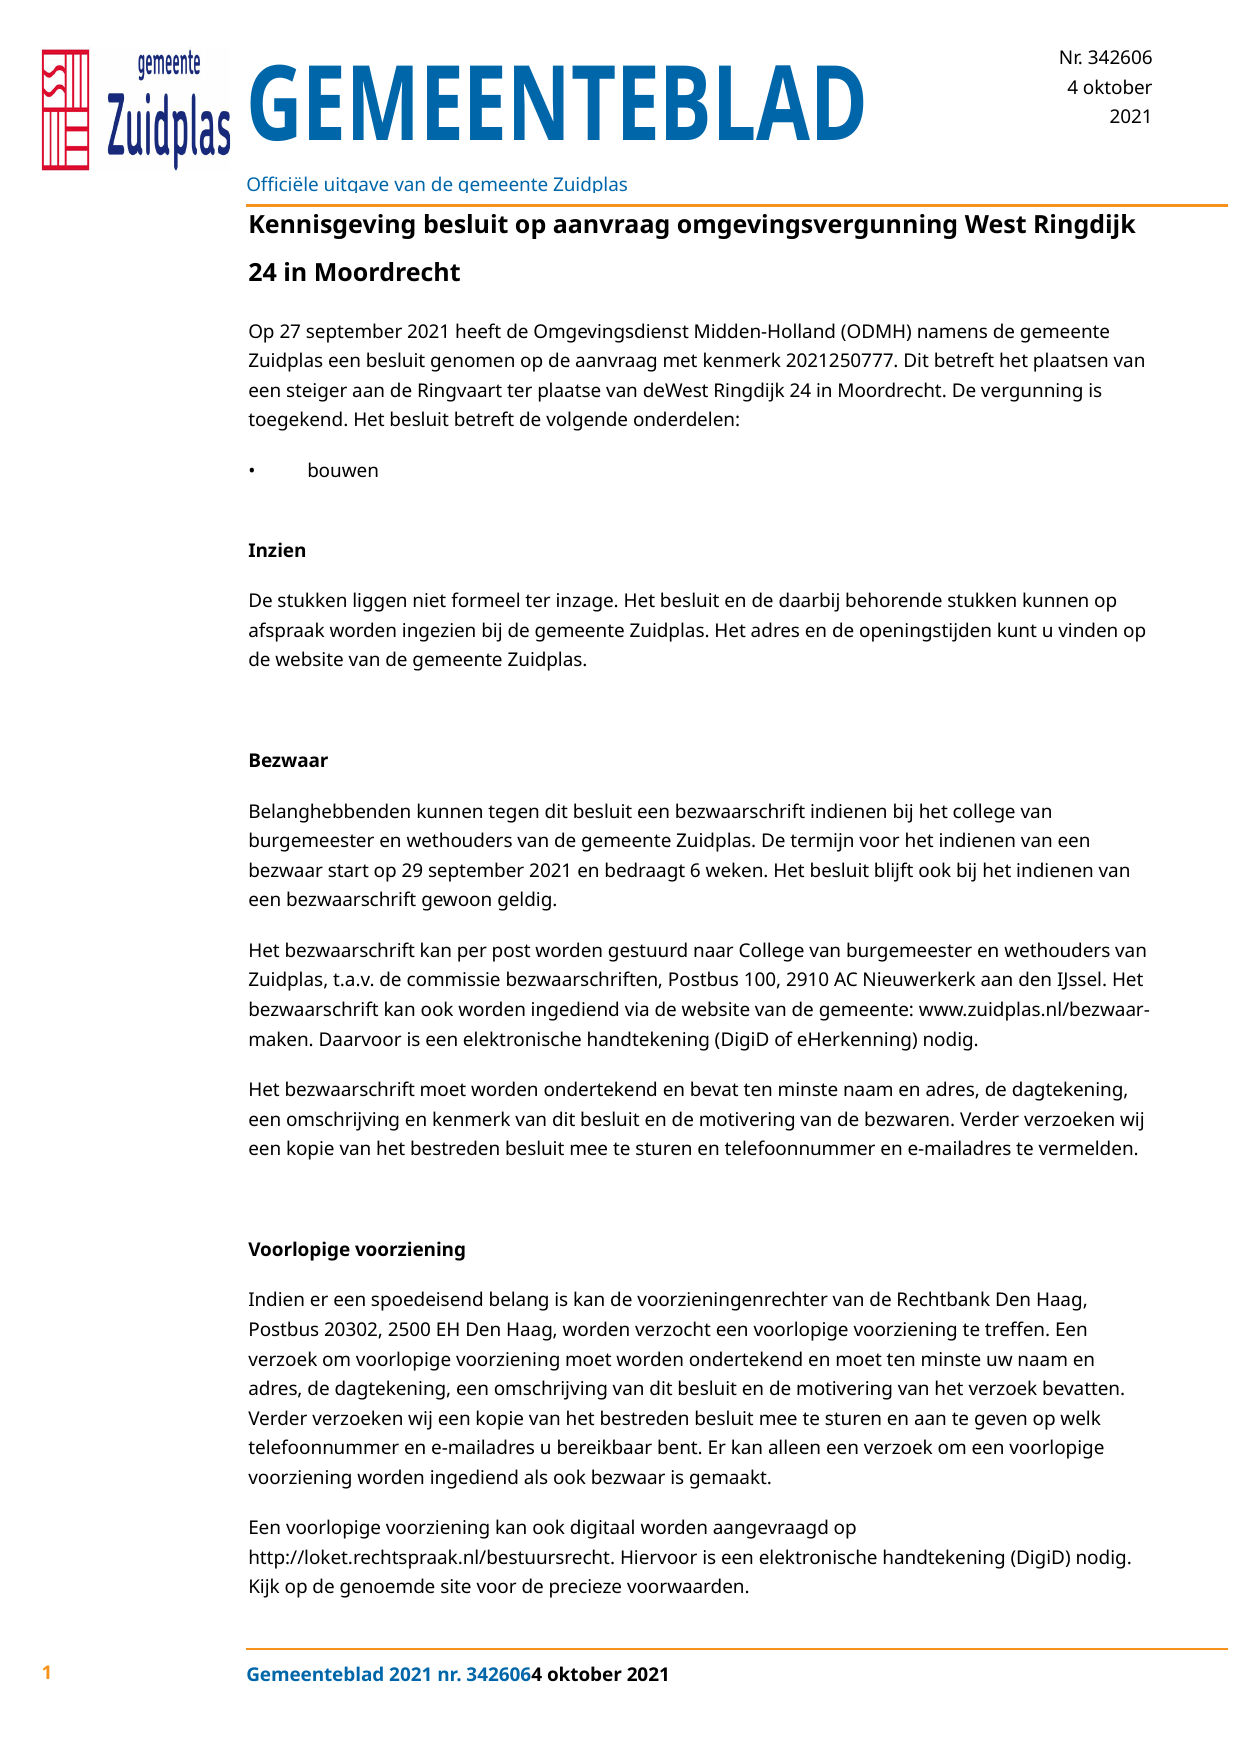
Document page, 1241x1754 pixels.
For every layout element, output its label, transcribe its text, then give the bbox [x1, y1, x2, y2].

text De stukken liggen niet formeel ter inzage. Het besluit en de daarbij behorende stukken kunnen op afspraak worden ingezien bij de gemeente Zuidplas. Het adres en de openingstijden kunt u vinden op de website van de gemeente Zuidplas. [248, 587, 1152, 672]
picture [41, 47, 231, 172]
text Indien er een spoedeisend belang is kan de voorzieningenrechter van de Rechtbank Den Haag, Postbus 20302, 2500 EH Den Haag, worden verzocht een voorlopige voorziening te treffen. Een verzoek om voorlopige voorziening moet worden ondertekend en moet ten minste uw naam en adres, de dagtekening, een omschrijving van dit besluit en de motivering van het verzoek bevatten. Verder verzoeken wij een kopie van het bestreden besluit mee te sturen en aan te geven op welk telefoonnummer en e-mailadres u bereikbaar bent. Er kan alleen een verzoek om een voorlopige voorziening worden ingediend als ook bezwaar is gemaakt. [248, 1287, 1152, 1490]
list bouwen [248, 457, 1152, 483]
text Het bezwaarschrift kan per post worden gestuurd naar College van burgemeester en wethouders van Zuidplas, t.a.v. de commissie bezwaarschriften, Postbus 100, 2910 AC Nieuwerkerk aan den IJssel. Het bezwaarschrift kan ook worden ingediend via de website van de gemeente: www.zuidplas.nl/bezwaar-maken. Daarvoor is een elektronische handtekening (DigiD of eHerkenning) nodig. [248, 937, 1152, 1052]
text Inzien [248, 537, 1152, 563]
text Kennisgeving besluit op aanvraag omgevingsvergunning West Ringdijk 24 in Moordrecht [248, 207, 1152, 288]
text Het bezwaarschrift moet worden ondertekend en bevat ten minste naam en adres, de dagtekening, een omschrijving en kenmerk van dit besluit en de motivering van de bezwaren. Verder verzoeken wij een kopie van het bestreden besluit mee te sturen en telefoonnummer en e-mailadres te vermelden. [248, 1076, 1152, 1161]
text Op 27 september 2021 heeft de Omgevingsdienst Midden-Holland (ODMH) namens de gemeente Zuidplas een besluit genomen op de aanvraag met kenmerk 2021250777. Dit betreft het plaatsen van een steiger aan de Ringvaart ter plaatse van deWest Ringdijk 24 in Moordrecht. De vergunning is toegekend. Het besluit betreft de volgende onderdelen: [248, 318, 1152, 432]
text Voorlopige voorziening [248, 1236, 1152, 1262]
text Bezwaar [248, 747, 1152, 773]
text Een voorlopige voorziening kan ook digitaal worden aangevraagd op http://loket.rechtspraak.nl/bestuursrecht. Hiervoor is een elektronische handtekening (DigiD) nodig. Kijk op de genoemde site voor de precieze voorwaarden. [248, 1514, 1152, 1599]
text Belanghebbenden kunnen tegen dit besluit een bezwaarschrift indienen bij het college van burgemeester en wethouders van de gemeente Zuidplas. De termijn voor het indienen van een bezwaar start op 29 september 2021 en bedraagt 6 weken. Het besluit blijft ook bij het indienen van een bezwaarschrift gewoon geldig. [248, 798, 1152, 912]
